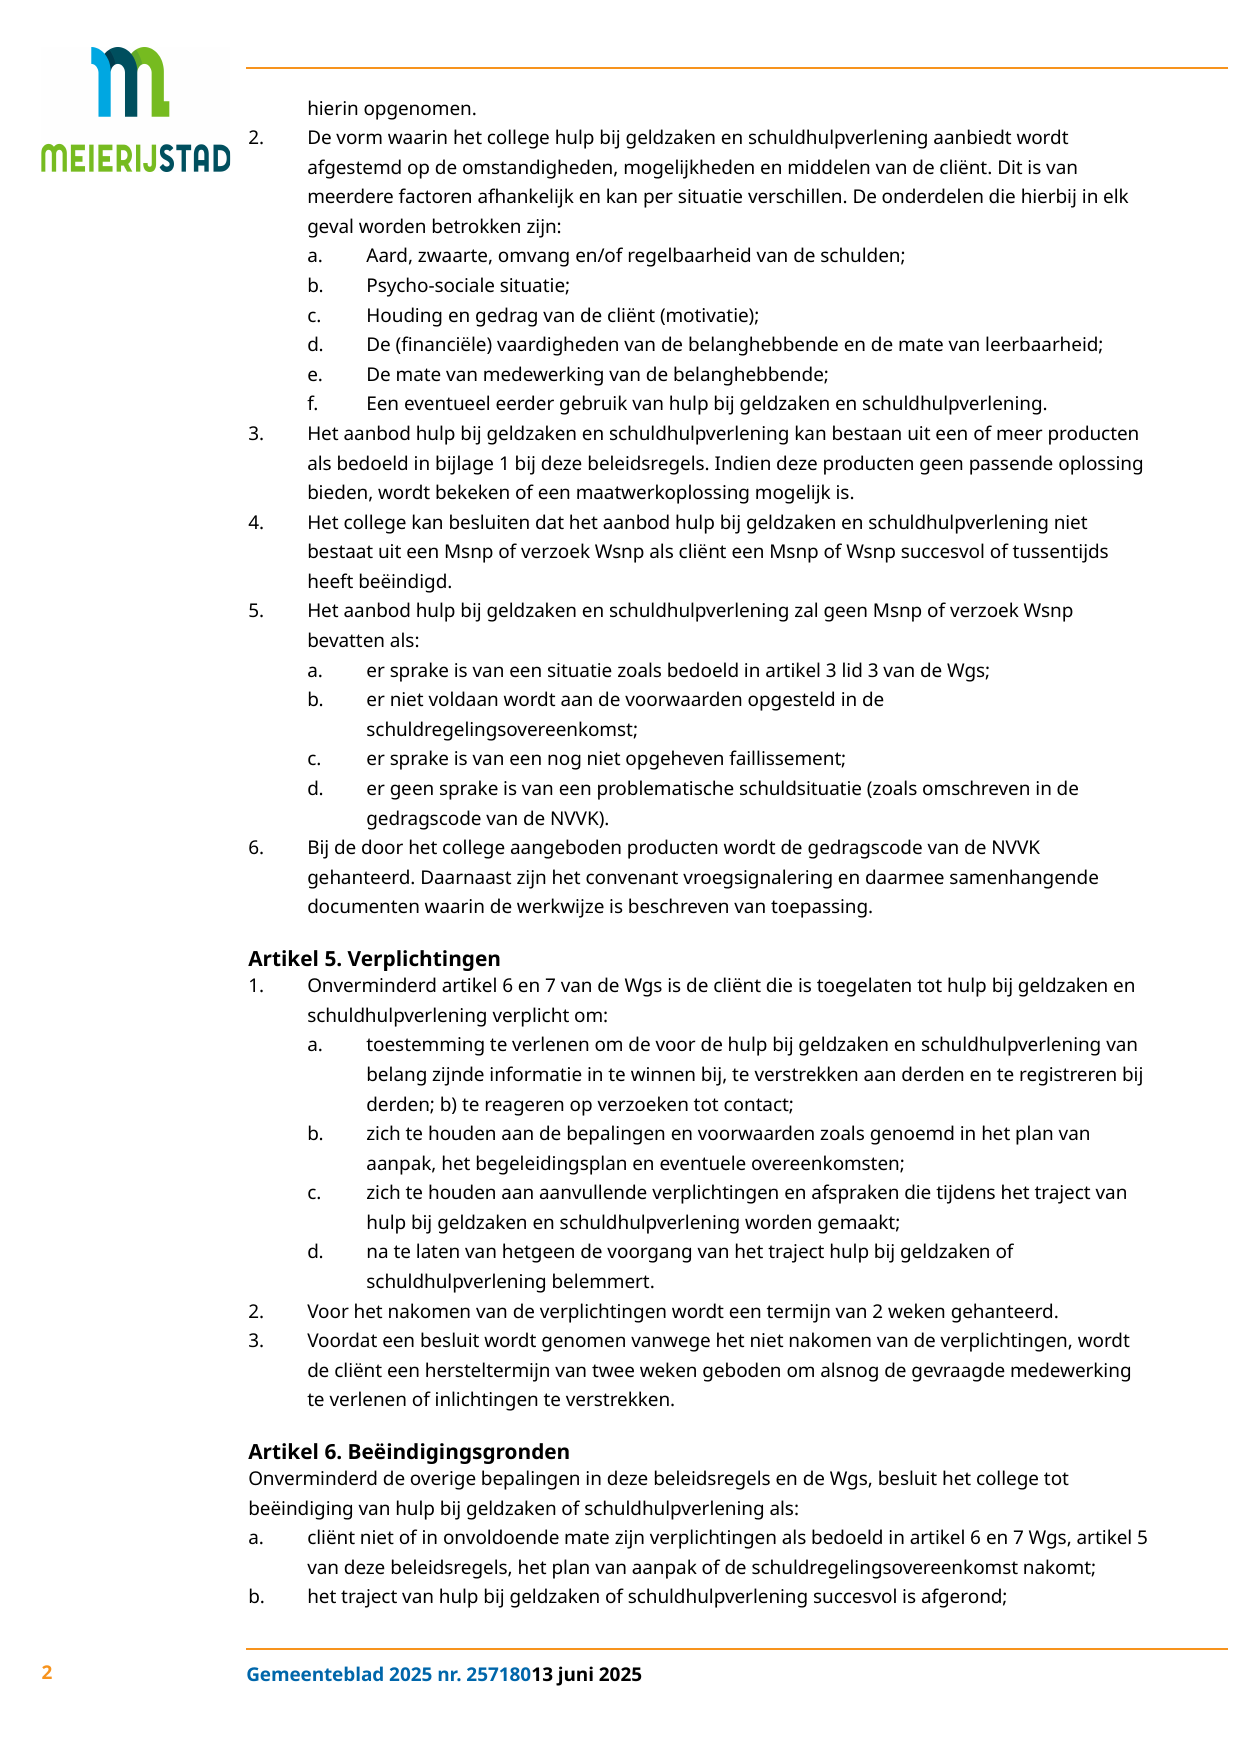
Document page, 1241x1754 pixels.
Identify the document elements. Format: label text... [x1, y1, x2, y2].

list Voor het nakomen van de verplichtingen wordt een termijn van 2 weken gehanteerd. [248, 1298, 1152, 1323]
list hierin opgenomen. [248, 95, 1152, 121]
list er niet voldaan wordt aan de voorwaarden opgesteld in de schuldregelingsovereenkomst; [307, 686, 1152, 742]
list Het aanbod hulp bij geldzaken en schuldhulpverlening zal geen Msnp of verzoek Wsnp bevatten als: [248, 598, 1152, 653]
list De (financiële) vaardigheden van de belanghebbende en de mate van leerbaarheid; [307, 331, 1152, 357]
picture [41, 47, 231, 172]
text Artikel 5. Verplichtingen [248, 944, 1152, 972]
list er geen sprake is van een problematische schuldsituatie (zoals omschreven in de gedragscode van de NVVK). [307, 775, 1152, 831]
list Houding en gedrag van de cliënt (motivatie); [307, 302, 1152, 328]
list het traject van hulp bij geldzaken of schuldhulpverlening succesvol is afgerond; [248, 1584, 1152, 1609]
list Het aanbod hulp bij geldzaken en schuldhulpverlening kan bestaan uit een of meer producten als bedoeld in bijlage 1 bij deze beleidsregels. Indien deze producten geen passende oplossing bieden, wordt bekeken of een maatwerkoplossing mogelijk is. [248, 420, 1152, 505]
list Aard, zwaarte, omvang en/of regelbaarheid van de schulden; [307, 243, 1152, 268]
text Onverminderd de overige bepalingen in deze beleidsregels en de Wgs, besluit het college tot beëindiging van hulp bij geldzaken of schuldhulpverlening als: [248, 1465, 1152, 1521]
list Voordat een besluit wordt genomen vanwege het niet nakomen van de verplichtingen, wordt de cliënt een hersteltermijn van twee weken geboden om alsnog de gevraagde medewerking te verlenen of inlichtingen te verstrekken. [248, 1327, 1152, 1412]
list Bij de door het college aangeboden producten wordt de gedragscode van de NVVK gehanteerd. Daarnaast zijn het convenant vroegsignalering en daarmee samenhangende documenten waarin de werkwijze is beschreven van toepassing. [248, 834, 1152, 919]
list Een eventueel eerder gebruik van hulp bij geldzaken en schuldhulpverlening. [307, 391, 1152, 416]
list De mate van medewerking van de belanghebbende; [307, 361, 1152, 387]
list cliënt niet of in onvoldoende mate zijn verplichtingen als bedoeld in artikel 6 en 7 Wgs, artikel 5 van deze beleidsregels, het plan van aanpak of de schuldregelingsovereenkomst nakomt; [248, 1524, 1152, 1580]
list toestemming te verlenen om de voor de hulp bij geldzaken en schuldhulpverlening van belang zijnde informatie in te winnen bij, te verstrekken aan derden en te registreren bij derden; b) te reageren op verzoeken tot contact; [307, 1032, 1152, 1116]
list zich te houden aan de bepalingen en voorwaarden zoals genoemd in het plan van aanpak, het begeleidingsplan en eventuele overeenkomsten; [307, 1120, 1152, 1176]
list Onverminderd artikel 6 en 7 van de Wgs is de cliënt die is toegelaten tot hulp bij geldzaken en schuldhulpverlening verplicht om: [248, 972, 1152, 1028]
list er sprake is van een nog niet opgeheven faillissement; [307, 746, 1152, 771]
list na te laten van hetgeen de voorgang van het traject hulp bij geldzaken of schuldhulpverlening belemmert. [307, 1239, 1152, 1294]
text Artikel 6. Beëindigingsgronden [248, 1437, 1152, 1465]
list De vorm waarin het college hulp bij geldzaken en schuldhulpverlening aanbiedt wordt afgestemd op de omstandigheden, mogelijkheden en middelen van de cliënt. Dit is van meerdere factoren afhankelijk en kan per situatie verschillen. De onderdelen die hierbij in elk geval worden betrokken zijn: [248, 124, 1152, 239]
list Het college kan besluiten dat het aanbod hulp bij geldzaken en schuldhulpverlening niet bestaat uit een Msnp of verzoek Wsnp als cliënt een Msnp of Wsnp succesvol of tussentijds heeft beëindigd. [248, 509, 1152, 594]
list zich te houden aan aanvullende verplichtingen en afspraken die tijdens het traject van hulp bij geldzaken en schuldhulpverlening worden gemaakt; [307, 1179, 1152, 1235]
list Psycho-sociale situatie; [307, 272, 1152, 298]
list er sprake is van een situatie zoals bedoeld in artikel 3 lid 3 van de Wgs; [307, 657, 1152, 683]
